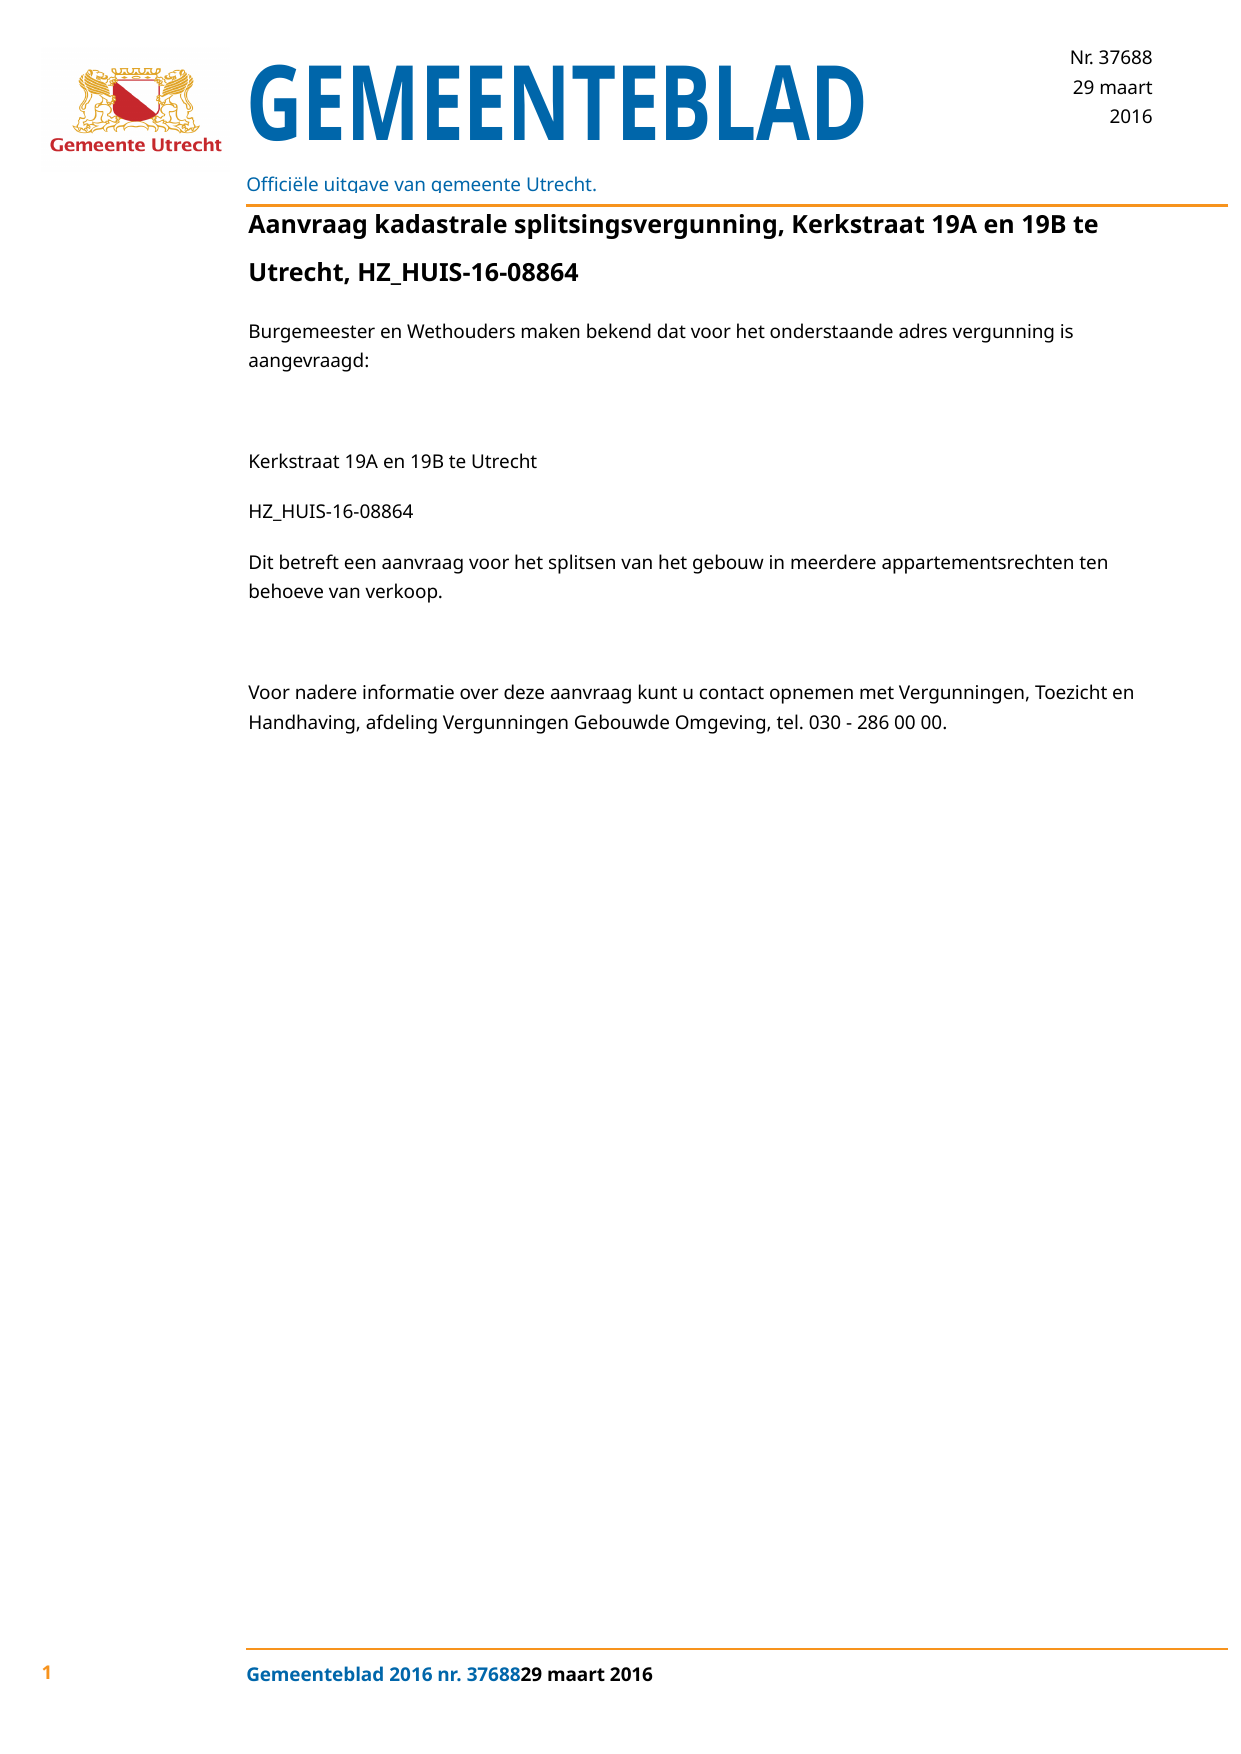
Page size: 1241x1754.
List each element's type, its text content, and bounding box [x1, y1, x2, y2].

text Kerkstraat 19A en 19B te Utrecht [248, 448, 1152, 474]
text HZ_HUIS-16-08864 [248, 499, 1152, 524]
text Aanvraag kadastrale splitsingsvergunning, Kerkstraat 19A en 19B te Utrecht, HZ_HUIS-16-08864 [248, 207, 1152, 288]
picture [41, 47, 231, 172]
text Burgemeester en Wethouders maken bekend dat voor het onderstaande adres vergunning is aangevraagd: [248, 318, 1152, 373]
text Dit betreft een aanvraag voor het splitsen van het gebouw in meerdere appartementsrechten ten behoeve van verkoop. [248, 549, 1152, 604]
text Voor nadere informatie over deze aanvraag kunt u contact opnemen met Vergunningen, Toezicht en Handhaving, afdeling Vergunningen Gebouwde Omgeving, tel. 030 - 286 00 00. [248, 679, 1152, 735]
